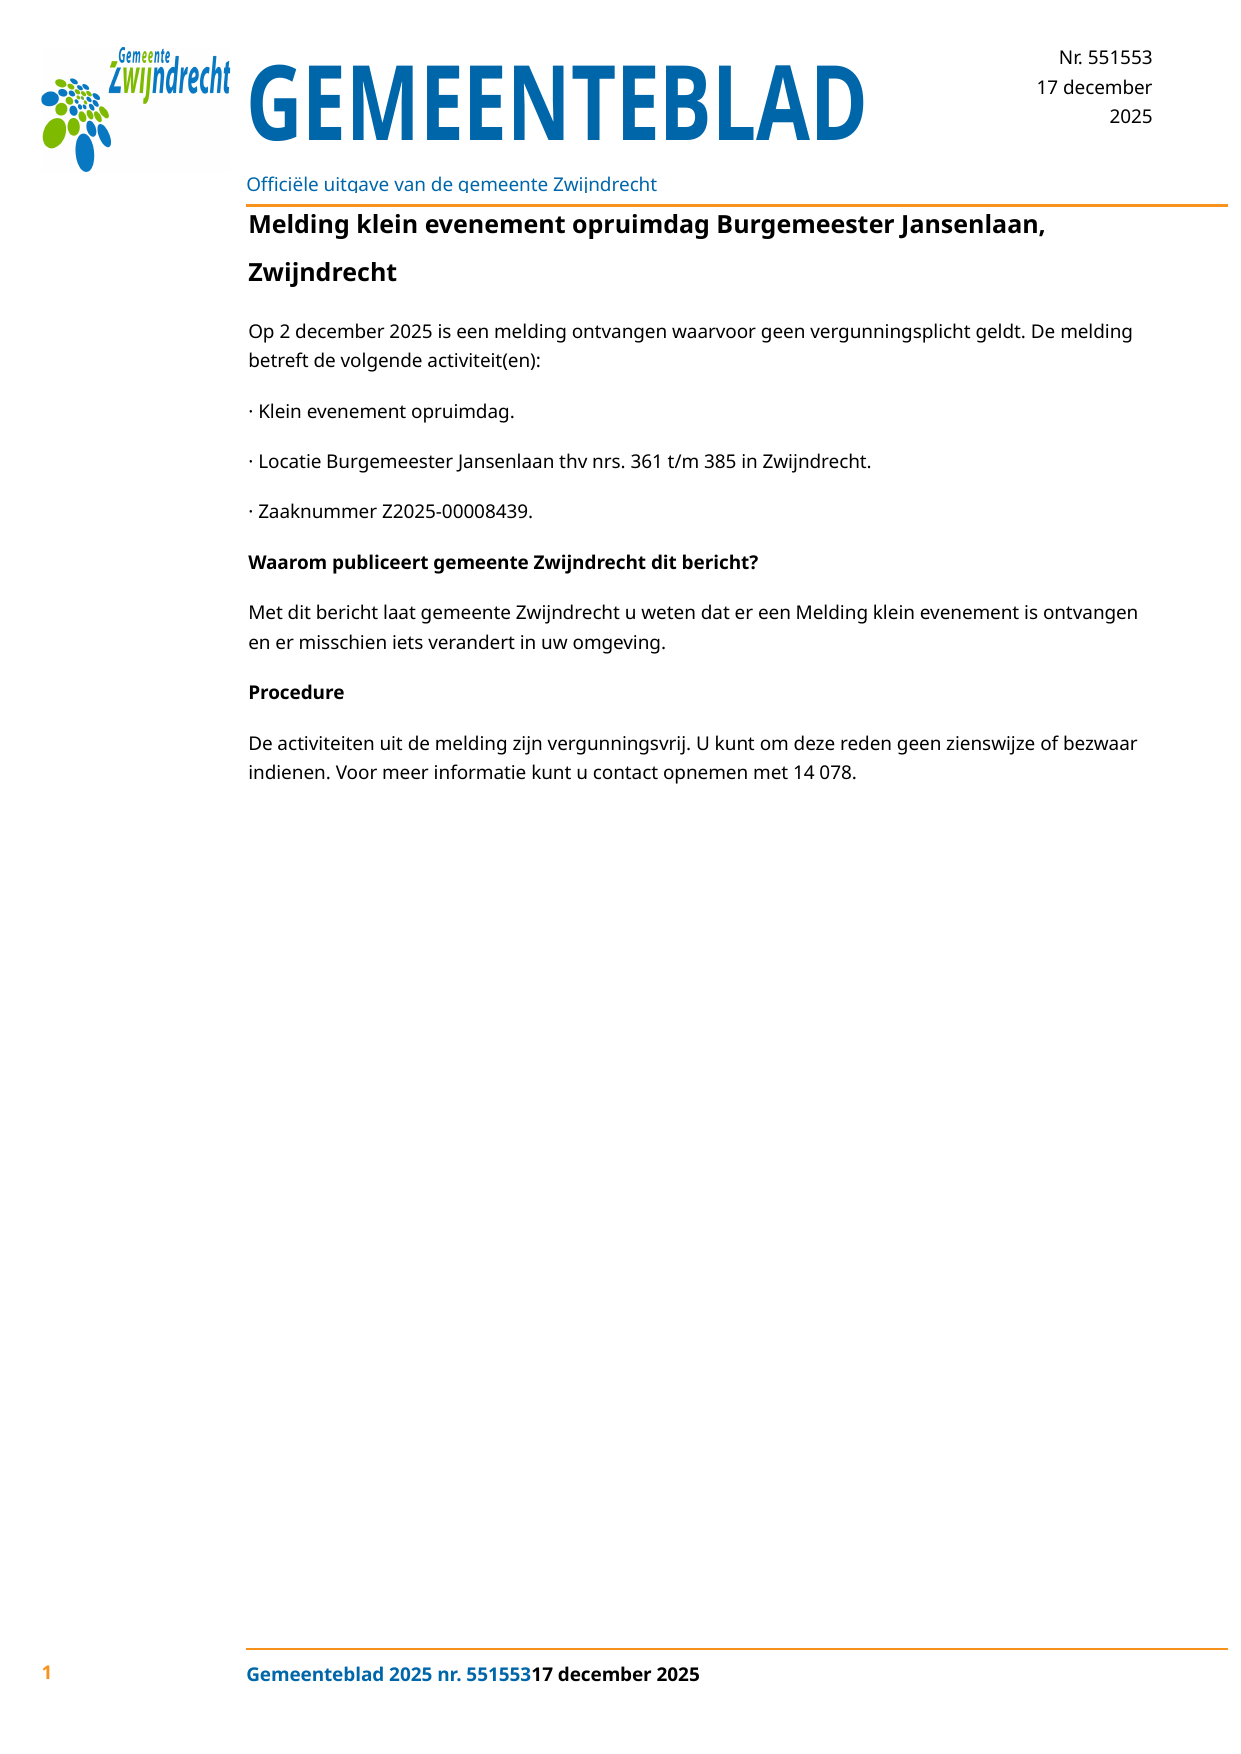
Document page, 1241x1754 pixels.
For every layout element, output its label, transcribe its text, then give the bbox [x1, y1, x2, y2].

text Op 2 december 2025 is een melding ontvangen waarvoor geen vergunningsplicht geldt. De melding betreft de volgende activiteit(en): [248, 318, 1152, 373]
text · Klein evenement opruimdag. [248, 398, 1152, 424]
text Melding klein evenement opruimdag Burgemeester Jansenlaan, Zwijndrecht [248, 207, 1152, 288]
picture [41, 47, 231, 172]
text Procedure [248, 679, 1152, 705]
text Waarom publiceert gemeente Zwijndrecht dit bericht? [248, 549, 1152, 575]
text De activiteiten uit de melding zijn vergunningsvrij. U kunt om deze reden geen zienswijze of bezwaar indienen. Voor meer informatie kunt u contact opnemen met 14 078. [248, 730, 1152, 785]
text · Zaaknummer Z2025-00008439. [248, 499, 1152, 524]
text Met dit bericht laat gemeente Zwijndrecht u weten dat er een Melding klein evenement is ontvangen en er misschien iets verandert in uw omgeving. [248, 599, 1152, 655]
text · Locatie Burgemeester Jansenlaan thv nrs. 361 t/m 385 in Zwijndrecht. [248, 448, 1152, 474]
